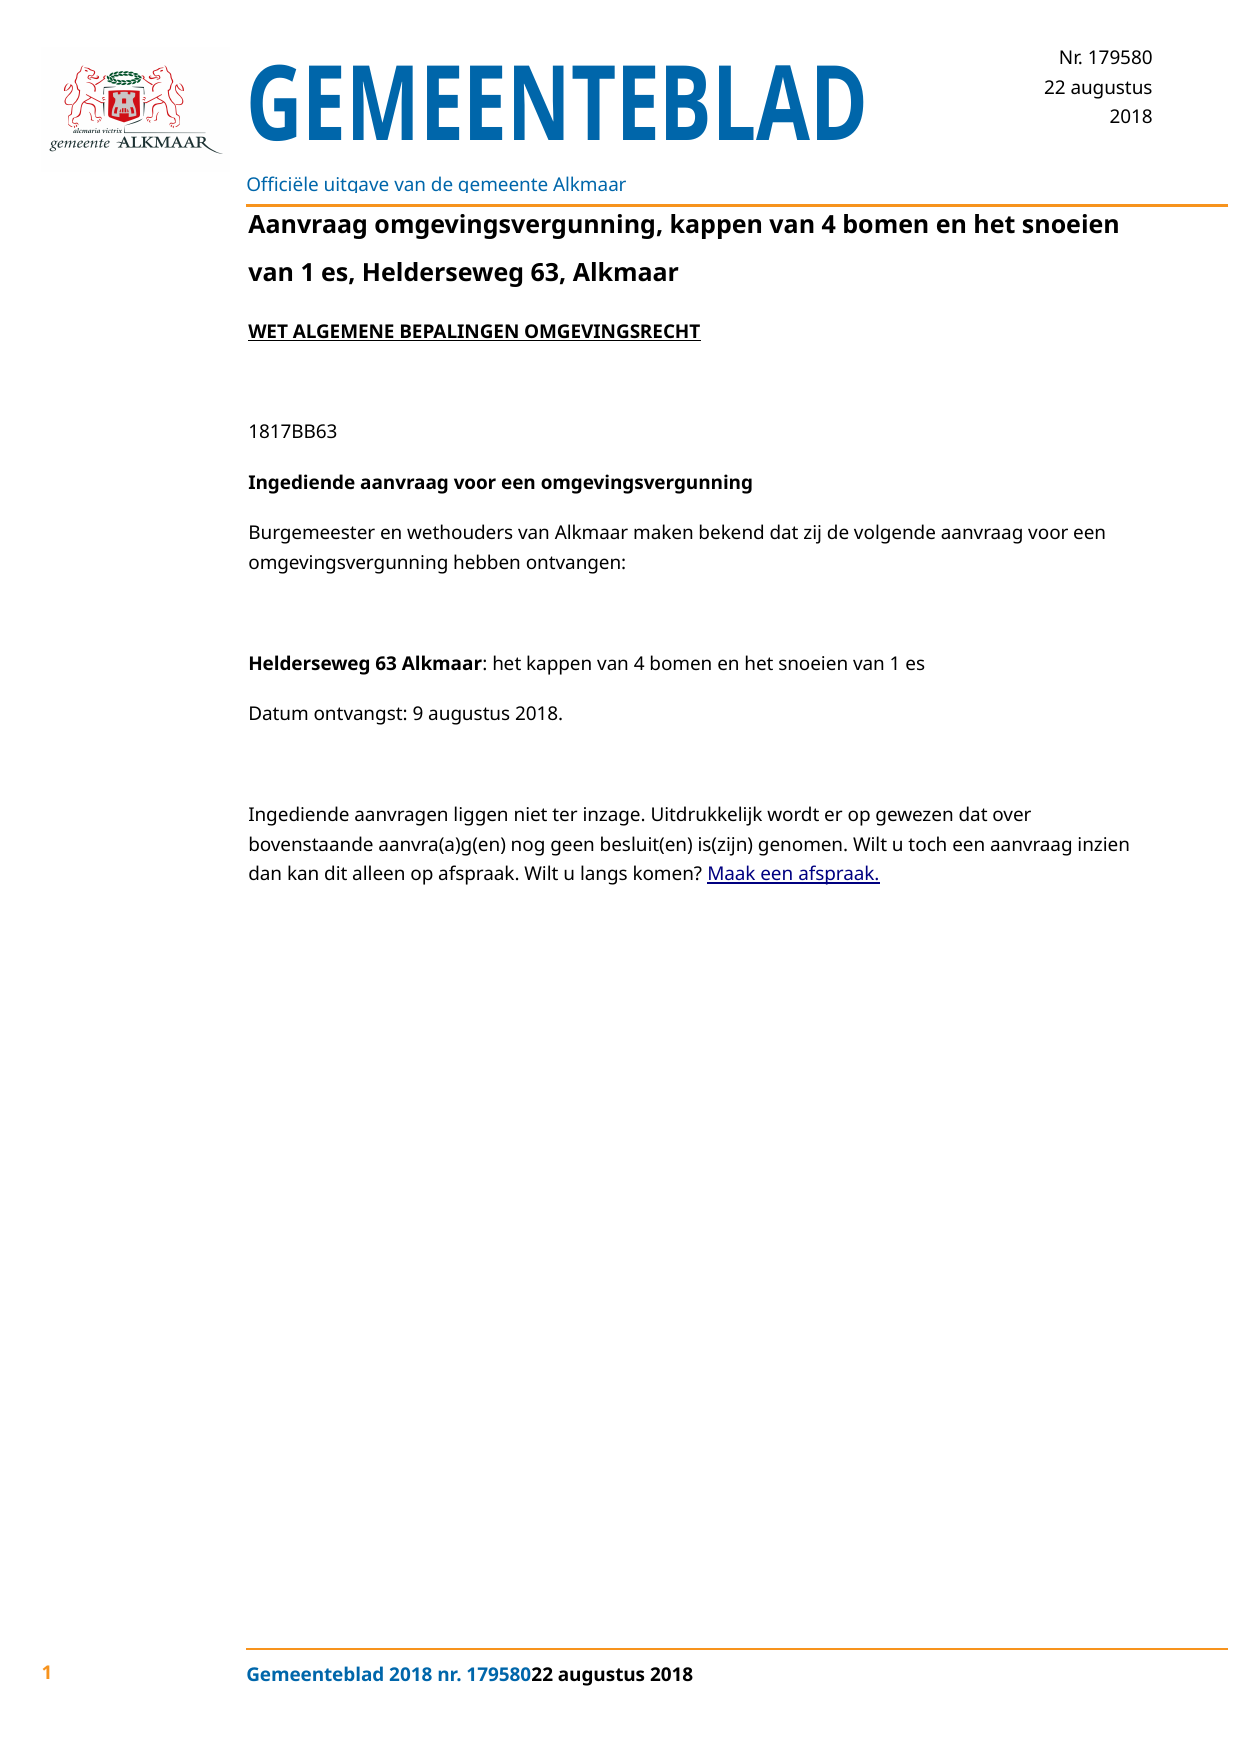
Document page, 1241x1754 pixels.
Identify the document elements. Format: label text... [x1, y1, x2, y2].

picture [41, 47, 231, 172]
text Helderseweg 63 Alkmaar: het kappen van 4 bomen en het snoeien van 1 es [248, 650, 1152, 676]
text Ingediende aanvraag voor een omgevingsvergunning [248, 469, 1152, 495]
text Burgemeester en wethouders van Alkmaar maken bekend dat zij de volgende aanvraag voor een omgevingsvergunning hebben ontvangen: [248, 519, 1152, 575]
text Aanvraag omgevingsvergunning, kappen van 4 bomen en het snoeien van 1 es, Helderseweg 63, Alkmaar [248, 207, 1152, 288]
text 1817BB63 [248, 419, 1152, 444]
text Ingediende aanvragen liggen niet ter inzage. Uitdrukkelijk wordt er op gewezen dat over bovenstaande aanvra(a)g(en) nog geen besluit(en) is(zijn) genomen. Wilt u toch een aanvraag inzien dan kan dit alleen op afspraak. Wilt u langs komen? Maak een afspraak. [248, 801, 1152, 886]
text WET ALGEMENE BEPALINGEN OMGEVINGSRECHT [248, 318, 1152, 344]
text Datum ontvangst: 9 augustus 2018. [248, 700, 1152, 726]
